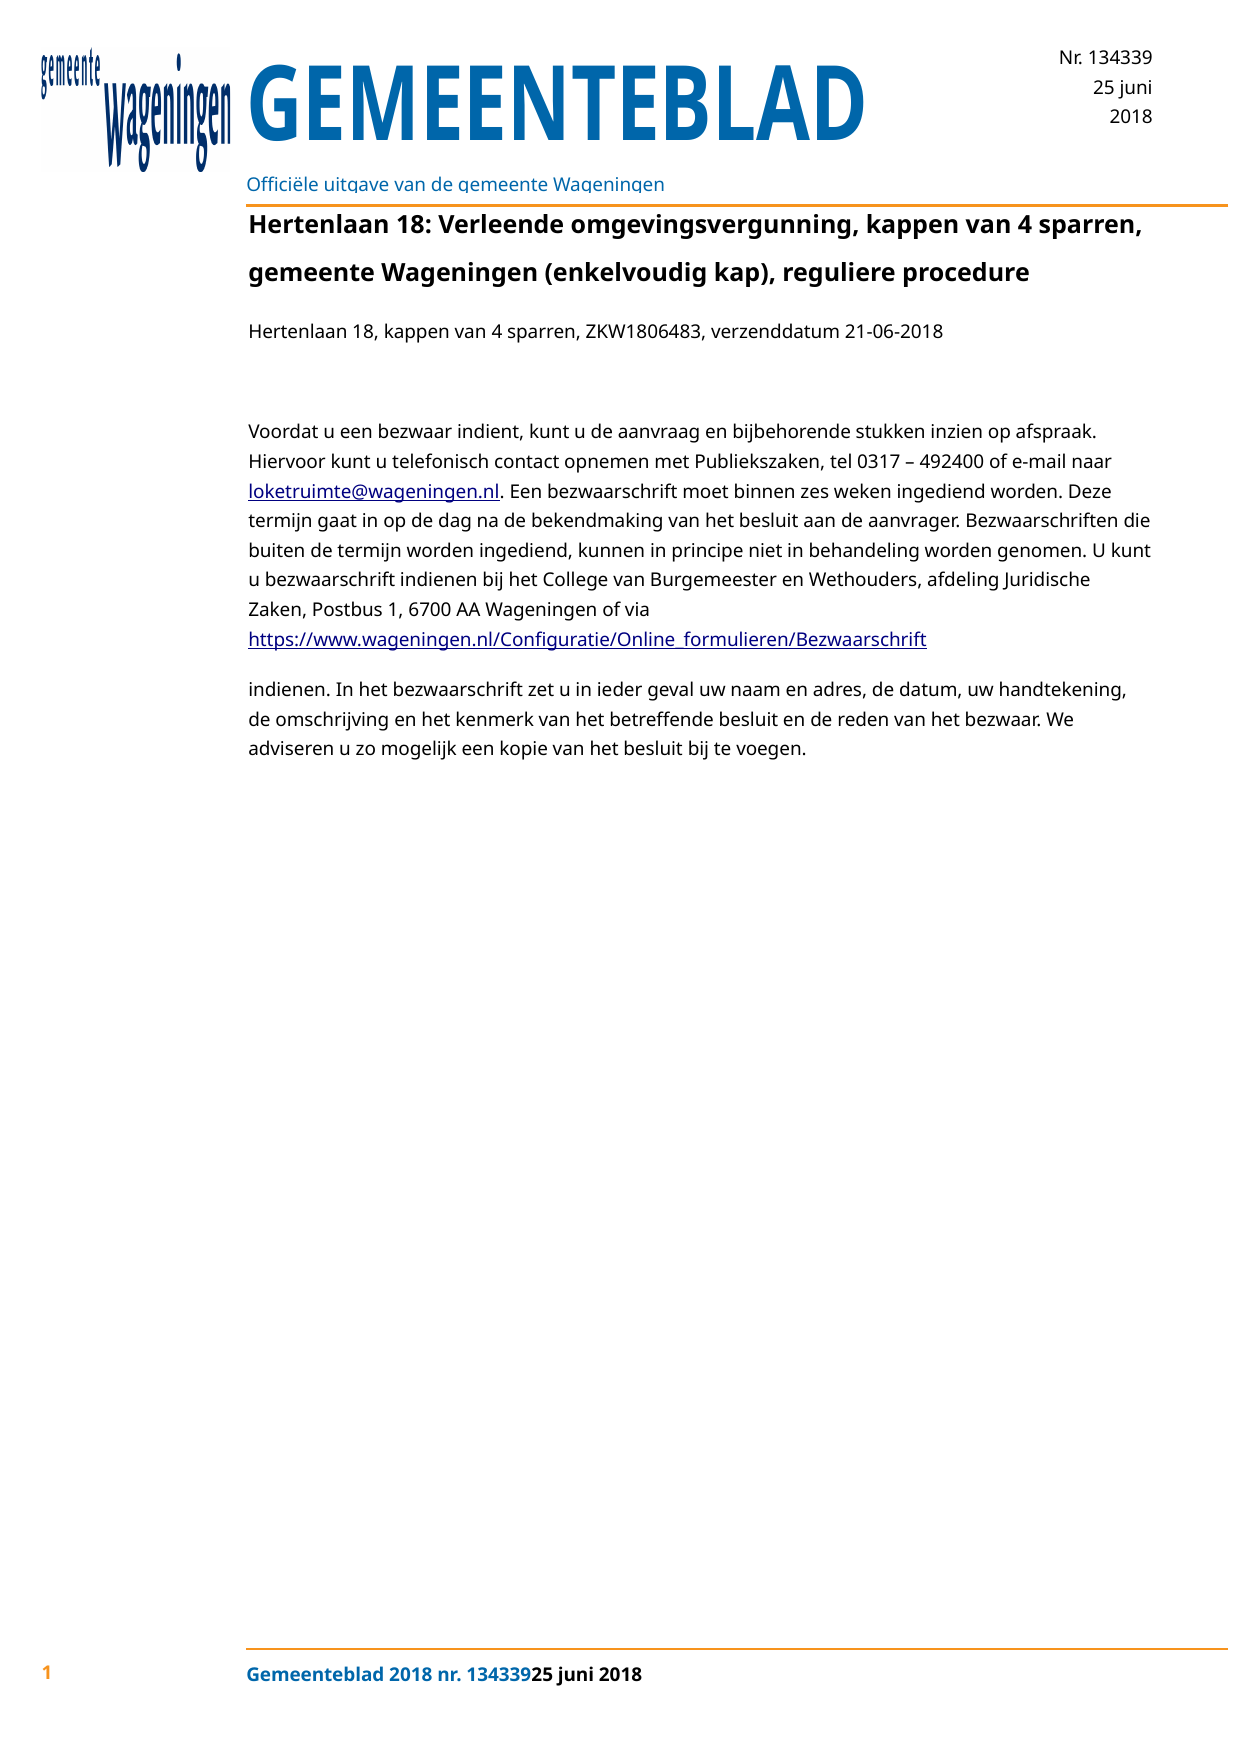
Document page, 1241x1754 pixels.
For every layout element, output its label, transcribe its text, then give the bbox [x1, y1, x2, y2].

text Hertenlaan 18, kappen van 4 sparren, ZKW1806483, verzenddatum 21-06-2018 [248, 318, 1152, 344]
text Hertenlaan 18: Verleende omgevingsvergunning, kappen van 4 sparren, gemeente Wageningen (enkelvoudig kap), reguliere procedure [248, 207, 1152, 288]
text indienen. In het bezwaarschrift zet u in ieder geval uw naam en adres, de datum, uw handtekening, de omschrijving en het kenmerk van het betreffende besluit en de reden van het bezwaar. We adviseren u zo mogelijk een kopie van het besluit bij te voegen. [248, 676, 1152, 761]
text Voordat u een bezwaar indient, kunt u de aanvraag en bijbehorende stukken inzien op afspraak. Hiervoor kunt u telefonisch contact opnemen met Publiekszaken, tel 0317 – 492400 of e-mail naar loketruimte@wageningen.nl. Een bezwaarschrift moet binnen zes weken ingediend worden. Deze termijn gaat in op de dag na de bekendmaking van het besluit aan de aanvrager. Bezwaarschriften die buiten de termijn worden ingediend, kunnen in principe niet in behandeling worden genomen. U kunt u bezwaarschrift indienen bij het College van Burgemeester en Wethouders, afdeling Juridische Zaken, Postbus 1, 6700 AA Wageningen of via https://www.wageningen.nl/Configuratie/Online_formulieren/Bezwaarschrift [248, 419, 1152, 652]
picture [41, 47, 231, 172]
